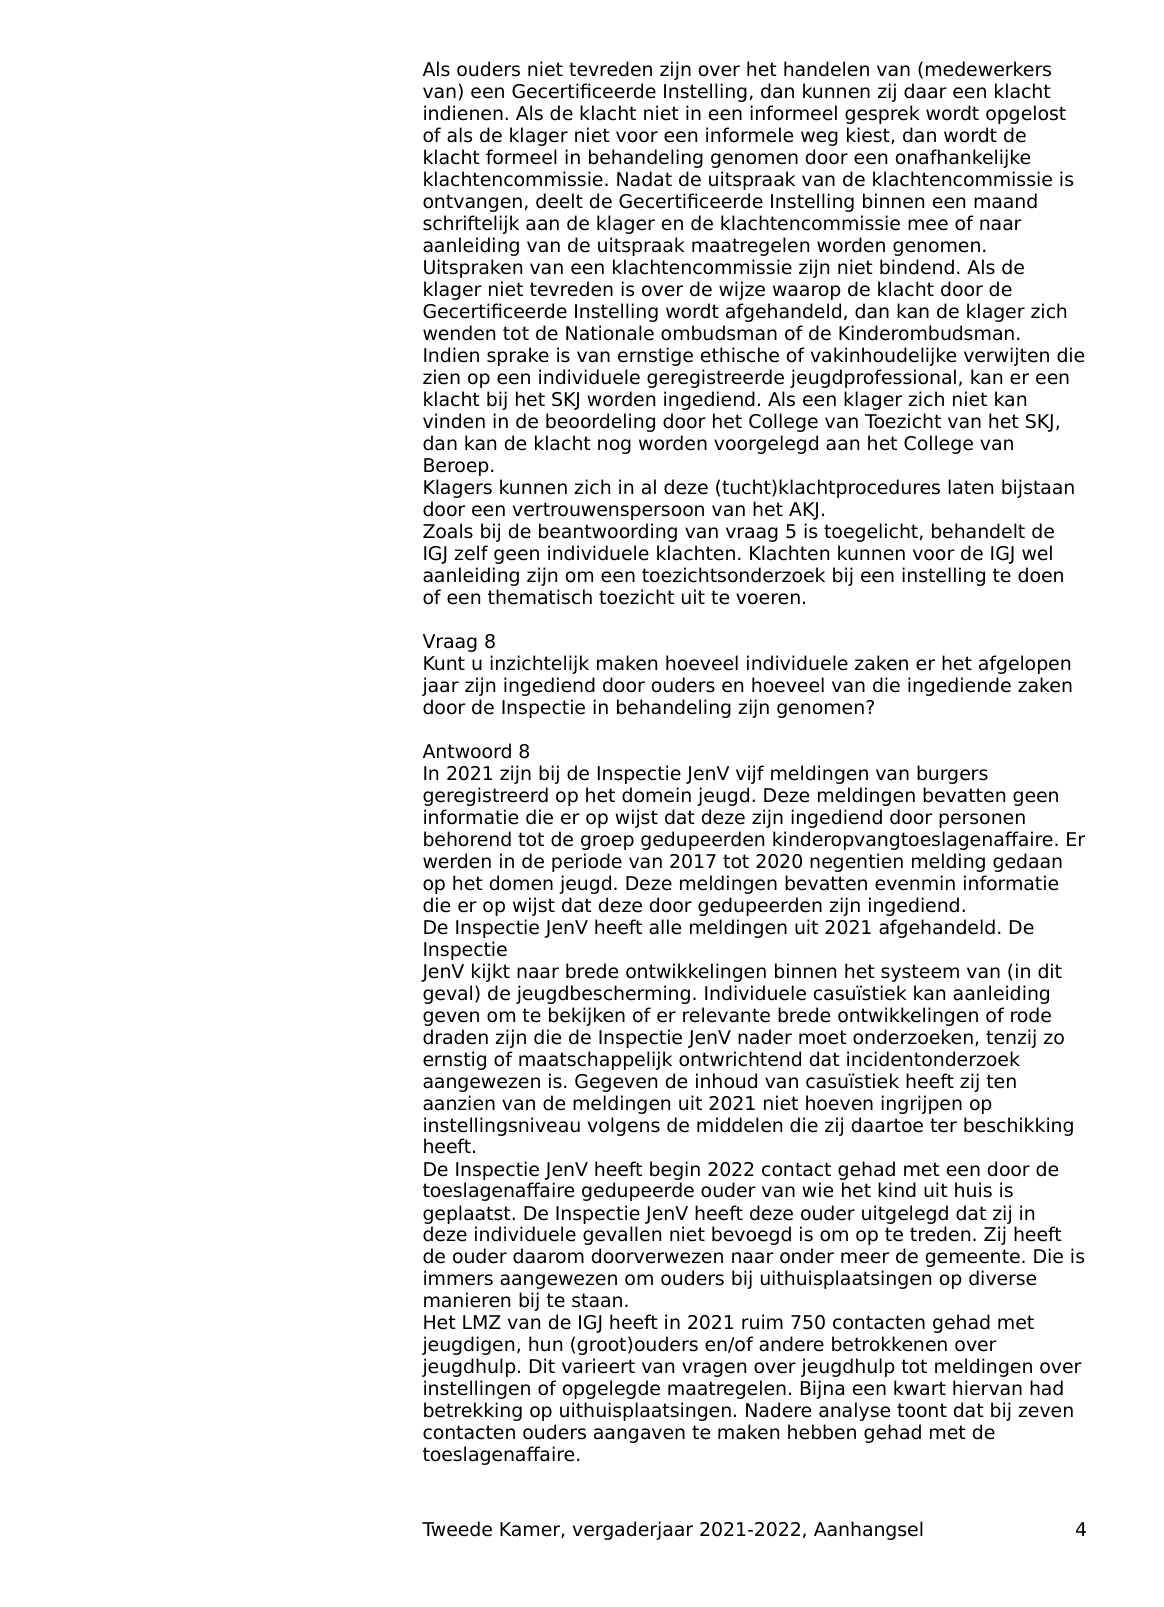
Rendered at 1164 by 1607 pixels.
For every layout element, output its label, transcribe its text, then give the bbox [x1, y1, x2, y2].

text Vraag 8 [422, 631, 1087, 653]
text De Inspectie JenV heeft begin 2022 contact gehad met een door de toeslagenaffaire gedupeerde ouder van wie het kind uit huis is geplaatst. De Inspectie JenV heeft deze ouder uitgelegd dat zij in deze individuele gevallen niet bevoegd is om op te treden. Zij heeft de ouder daarom doorverwezen naar onder meer de gemeente. Die is immers aangewezen om ouders bij uithuisplaatsingen op diverse manieren bij te staan. [422, 1158, 1087, 1312]
text Het LMZ van de IGJ heeft in 2021 ruim 750 contacten gehad met jeugdigen, hun (groot)ouders en/of andere betrokkenen over jeugdhulp. Dit varieert van vragen over jeugdhulp tot meldingen over instellingen of opgelegde maatregelen. Bijna een kwart hiervan had betrekking op uithuisplaatsingen. Nadere analyse toont dat bij zeven contacten ouders aangaven te maken hebben gehad met de toeslagenaffaire. [422, 1312, 1087, 1466]
text De Inspectie JenV heeft alle meldingen uit 2021 afgehandeld. De Inspectie [422, 917, 1087, 961]
text Zoals bij de beantwoording van vraag 5 is toegelicht, behandelt de IGJ zelf geen individuele klachten. Klachten kunnen voor de IGJ wel aanleiding zijn om een toezichtsonderzoek bij een instelling te doen of een thematisch toezicht uit te voeren. [422, 521, 1087, 608]
text Indien sprake is van ernstige ethische of vakinhoudelijke verwijten die zien op een individuele geregistreerde jeugdprofessional, kan er een klacht bij het SKJ worden ingediend. Als een klager zich niet kan vinden in de beoordeling door het College van Toezicht van het SKJ, dan kan de klacht nog worden voorgelegd aan het College van Beroep. [422, 345, 1087, 477]
text Kunt u inzichtelijk maken hoeveel individuele zaken er het afgelopen jaar zijn ingediend door ouders en hoeveel van die ingediende zaken door de Inspectie in behandeling zijn genomen? [422, 653, 1087, 719]
text Klagers kunnen zich in al deze (tucht)klachtprocedures laten bijstaan door een vertrouwenspersoon van het AKJ. [422, 477, 1087, 521]
text Als ouders niet tevreden zijn over het handelen van (medewerkers van) een Gecertificeerde Instelling, dan kunnen zij daar een klacht indienen. Als de klacht niet in een informeel gesprek wordt opgelost of als de klager niet voor een informele weg kiest, dan wordt de klacht formeel in behandeling genomen door een onafhankelijke klachtencommissie. Nadat de uitspraak van de klachtencommissie is ontvangen, deelt de Gecertificeerde Instelling binnen een maand schriftelijk aan de klager en de klachtencommissie mee of naar aanleiding van de uitspraak maatregelen worden genomen. Uitspraken van een klachtencommissie zijn niet bindend. Als de klager niet tevreden is over de wijze waarop de klacht door de Gecertificeerde Instelling wordt afgehandeld, dan kan de klager zich wenden tot de Nationale ombudsman of de Kinderombudsman. [422, 59, 1087, 345]
text Antwoord 8 [422, 741, 1087, 763]
text JenV kijkt naar brede ontwikkelingen binnen het systeem van (in dit geval) de jeugdbescherming. Individuele casuïstiek kan aanleiding geven om te bekijken of er relevante brede ontwikkelingen of rode draden zijn die de Inspectie JenV nader moet onderzoeken, tenzij zo ernstig of maatschappelijk ontwrichtend dat incidentonderzoek aangewezen is. Gegeven de inhoud van casuïstiek heeft zij ten aanzien van de meldingen uit 2021 niet hoeven ingrijpen op instellingsniveau volgens de middelen die zij daartoe ter beschikking heeft. [422, 961, 1087, 1158]
text In 2021 zijn bij de Inspectie JenV vijf meldingen van burgers geregistreerd op het domein jeugd. Deze meldingen bevatten geen informatie die er op wijst dat deze zijn ingediend door personen behorend tot de groep gedupeerden kinderopvangtoeslagenaffaire. Er werden in de periode van 2017 tot 2020 negentien melding gedaan op het domen jeugd. Deze meldingen bevatten evenmin informatie die er op wijst dat deze door gedupeerden zijn ingediend. [422, 763, 1087, 917]
